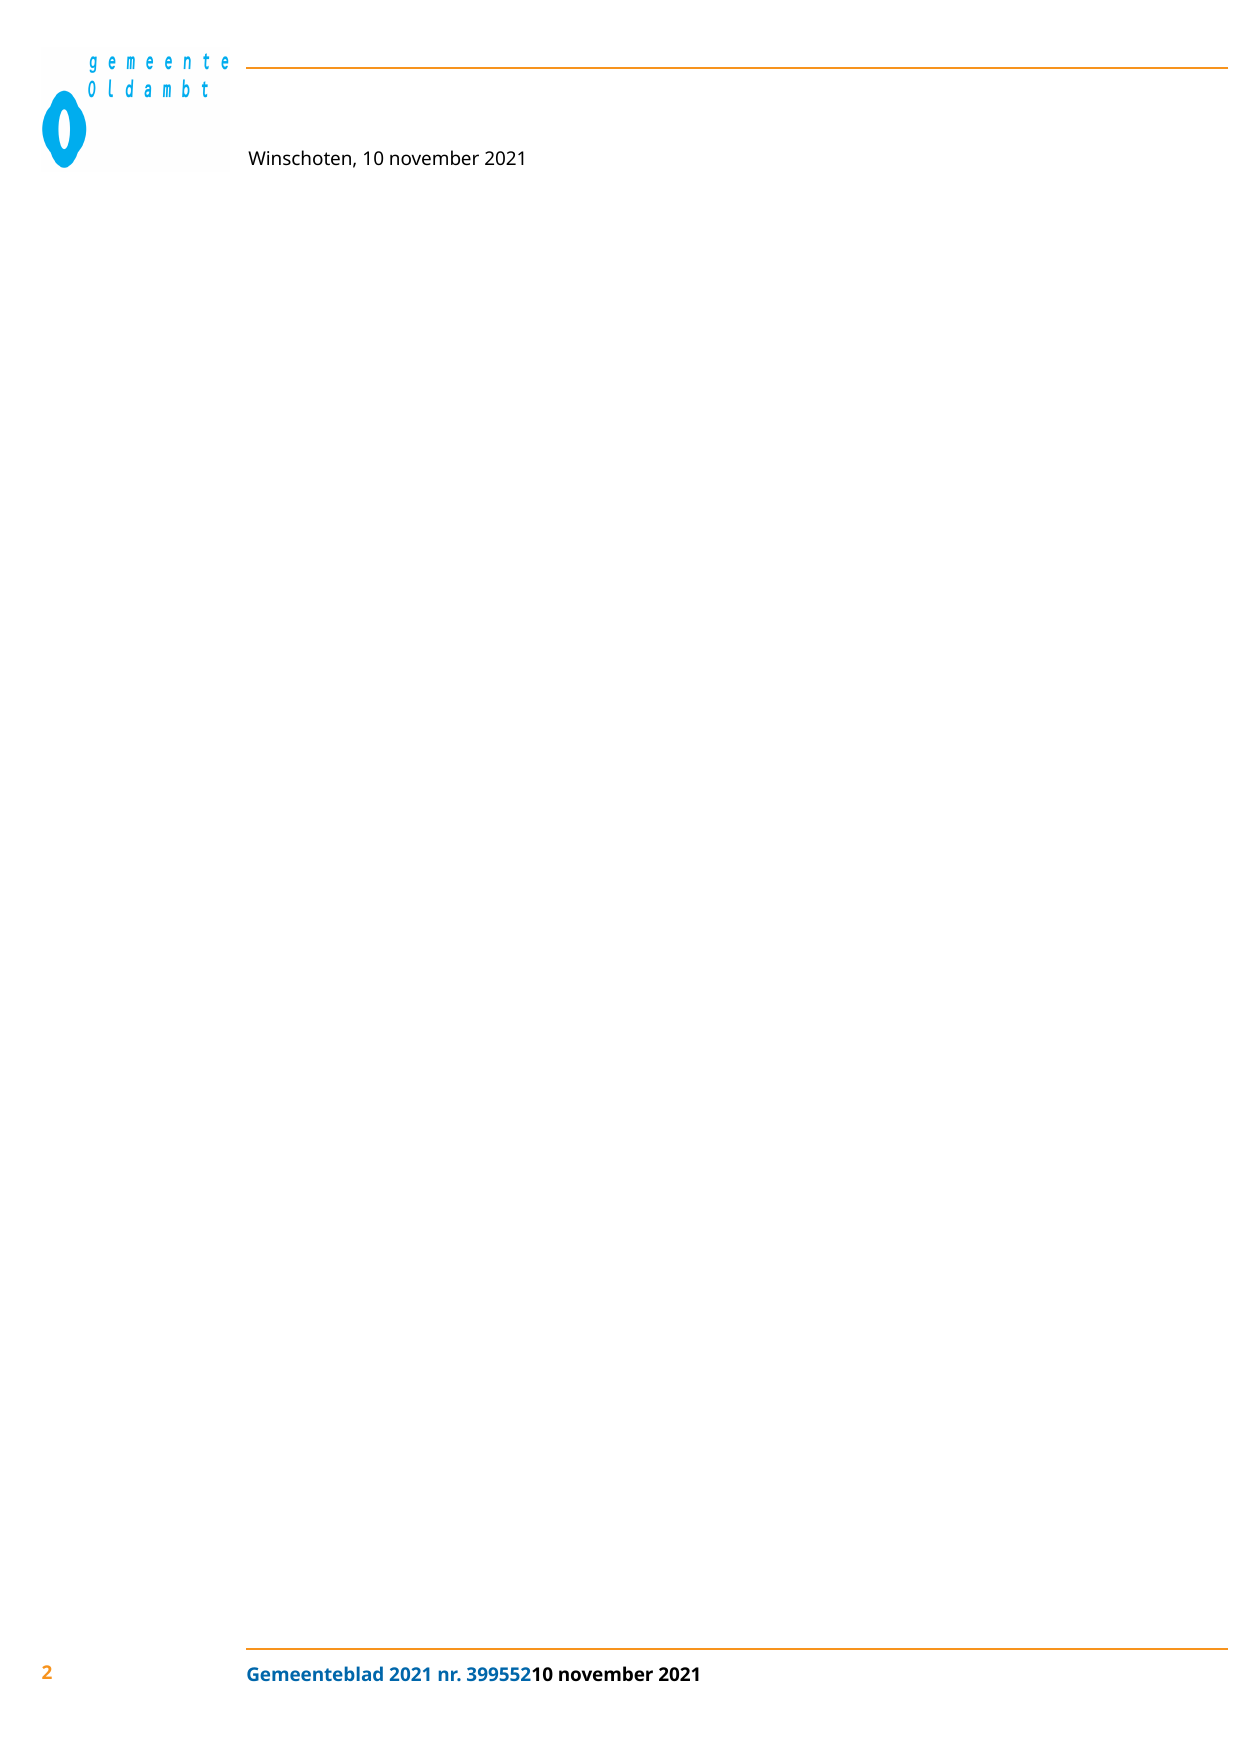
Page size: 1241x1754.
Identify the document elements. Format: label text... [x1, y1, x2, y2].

picture [41, 47, 231, 172]
text Winschoten, 10 november 2021 [248, 145, 1152, 171]
